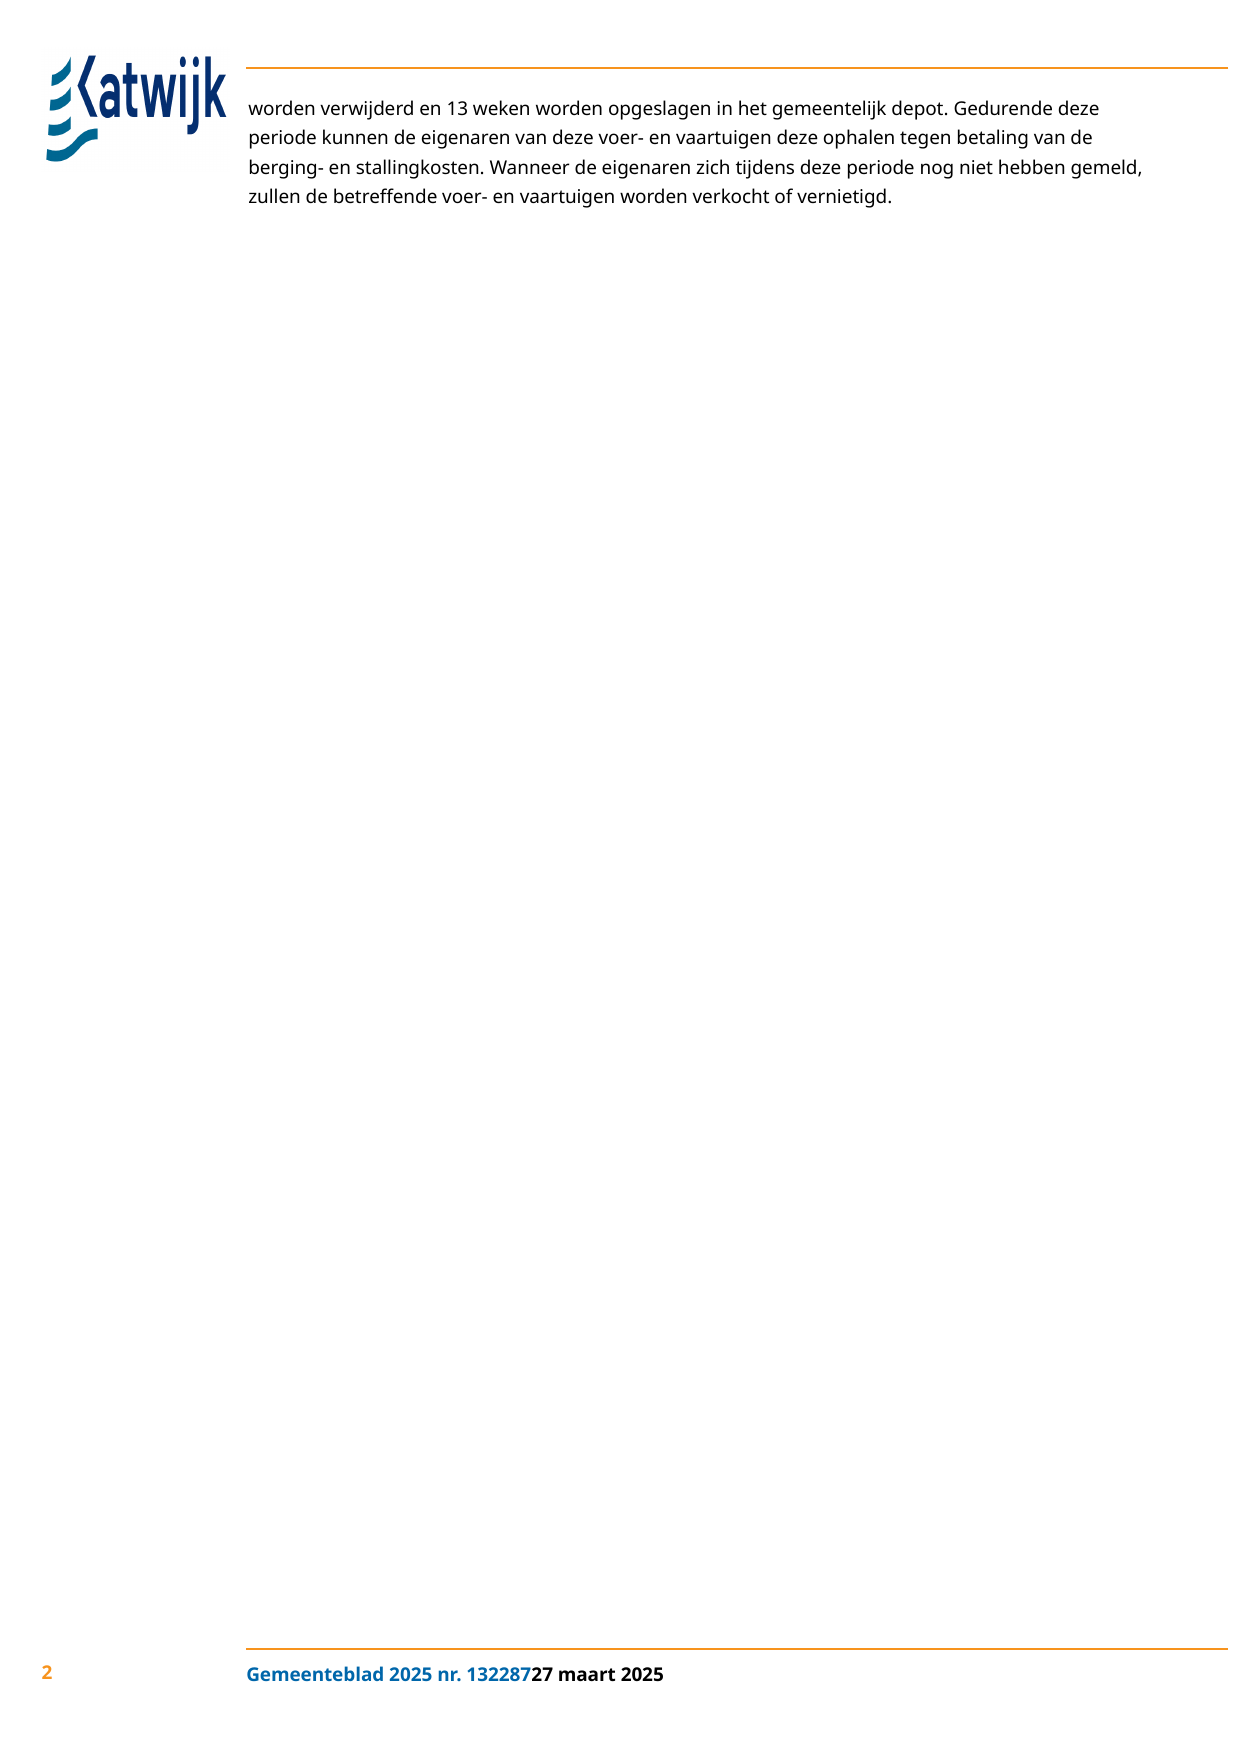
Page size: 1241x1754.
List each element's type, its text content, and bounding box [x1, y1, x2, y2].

text worden verwijderd en 13 weken worden opgeslagen in het gemeentelijk depot. Gedurende deze periode kunnen de eigenaren van deze voer- en vaartuigen deze ophalen tegen betaling van de berging- en stallingkosten. Wanneer de eigenaren zich tijdens deze periode nog niet hebben gemeld, zullen de betreffende voer- en vaartuigen worden verkocht of vernietigd. [248, 95, 1152, 209]
picture [41, 47, 231, 172]
